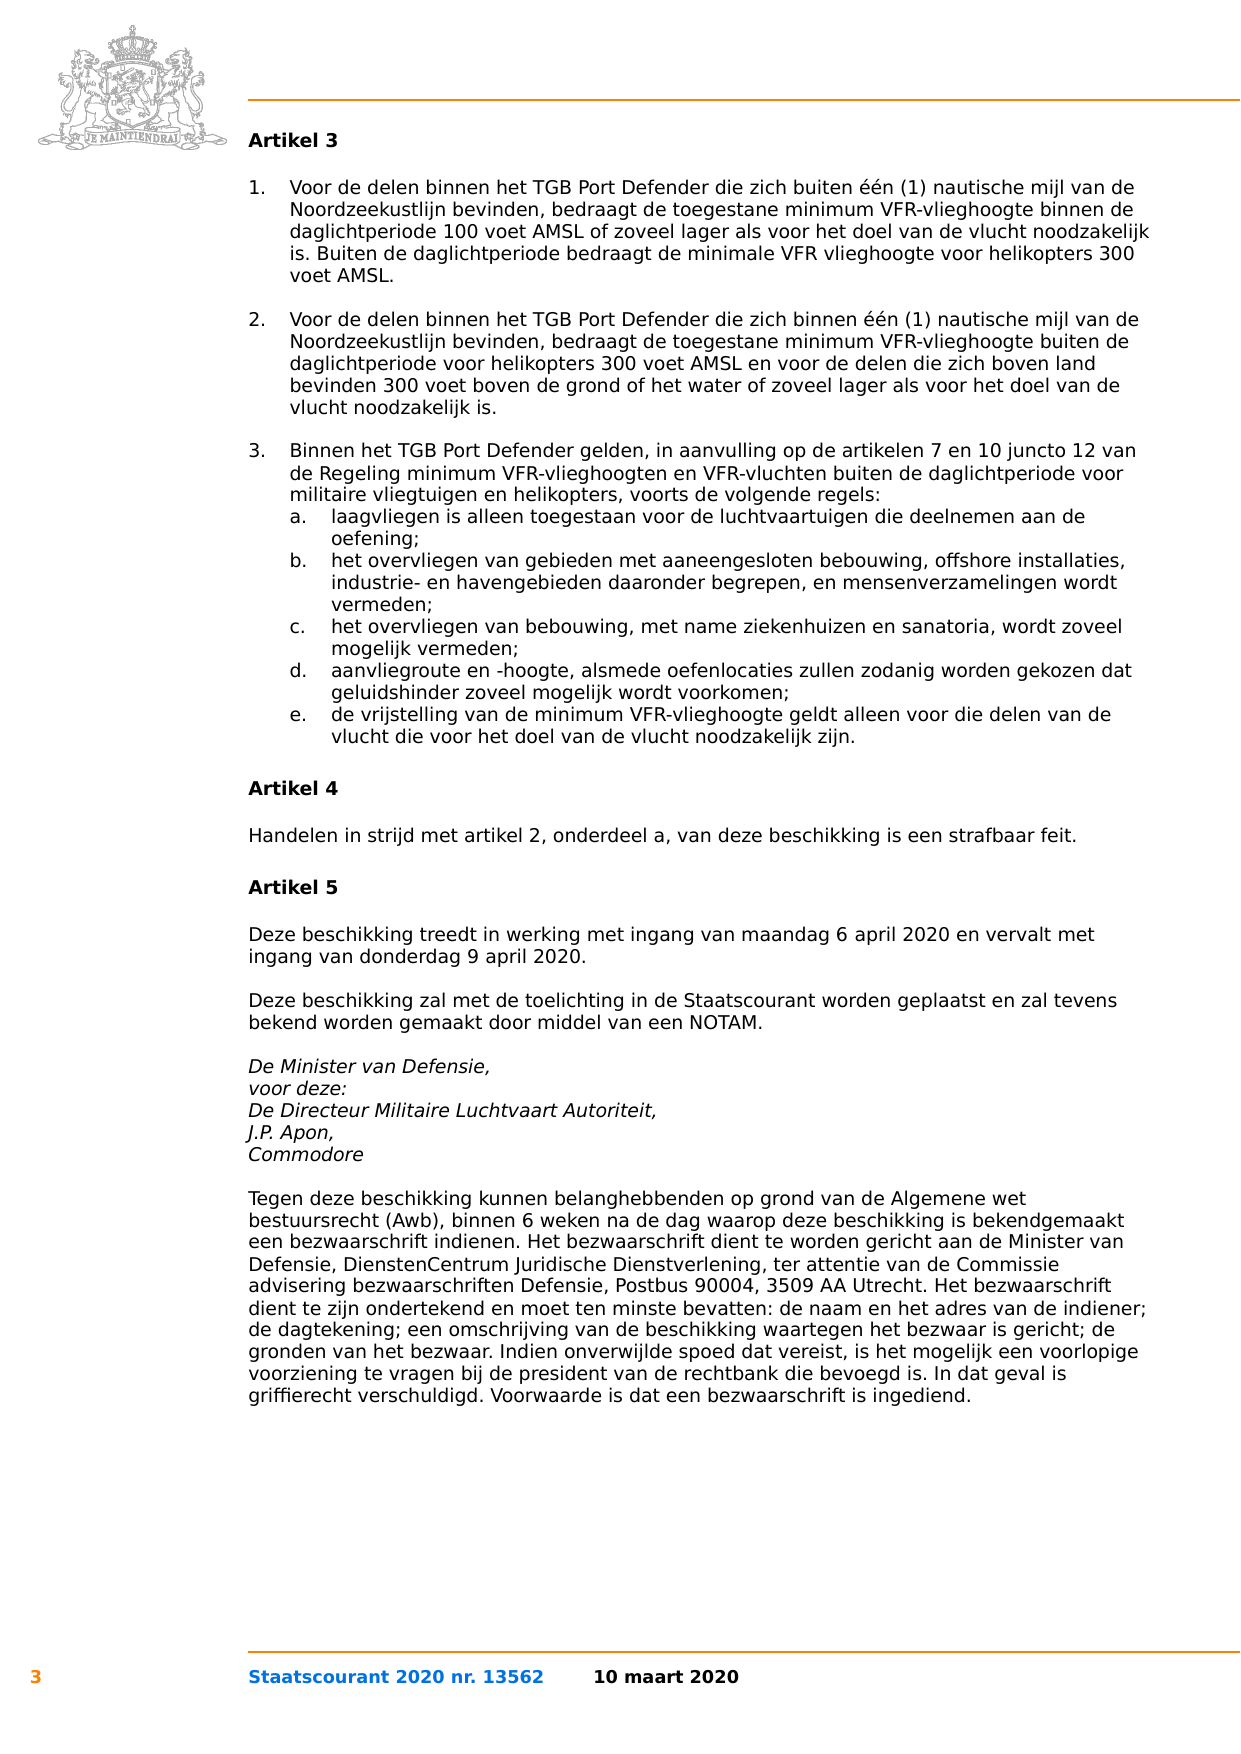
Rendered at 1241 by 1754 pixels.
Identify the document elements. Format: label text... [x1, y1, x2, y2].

text e. de vrijstelling van de minimum VFR-vlieghoogte geldt alleen voor die delen van de vlucht die voor het doel van de vlucht noodzakelijk zijn. [289, 704, 1163, 748]
subtitle Artikel 3 [248, 130, 1163, 152]
text Handelen in strijd met artikel 2, onderdeel a, van deze beschikking is een strafbaar feit. [248, 825, 1163, 847]
text 2. Voor de delen binnen het TGB Port Defender die zich binnen één (1) nautische mijl van de Noordzeekustlijn bevinden, bedraagt de toegestane minimum VFR-vlieghoogte buiten de daglichtperiode voor helikopters 300 voet AMSL en voor de delen die zich boven land bevinden 300 voet boven de grond of het water of zoveel lager als voor het doel van de vlucht noodzakelijk is. [248, 309, 1163, 418]
text 3. Binnen het TGB Port Defender gelden, in aanvulling op de artikelen 7 en 10 juncto 12 van de Regeling minimum VFR-vlieghoogten en VFR-vluchten buiten de daglichtperiode voor militaire vliegtuigen en helikopters, voorts de volgende regels: [248, 440, 1163, 506]
text De Minister van Defensie, voor deze: De Directeur Militaire Luchtvaart Autoriteit, J.P. Apon, Commodore [248, 1056, 1163, 1166]
text Tegen deze beschikking kunnen belanghebbenden op grond van de Algemene wet bestuursrecht (Awb), binnen 6 weken na de dag waarop deze beschikking is bekendgemaakt een bezwaarschrift indienen. Het bezwaarschrift dient te worden gericht aan de Minister van Defensie, DienstenCentrum Juridische Dienstverlening, ter attentie van de Commissie advisering bezwaarschriften Defensie, Postbus 90004, 3509 AA Utrecht. Het bezwaarschrift dient te zijn ondertekend en moet ten minste bevatten: de naam en het adres van de indiener; de dagtekening; een omschrijving van de beschikking waartegen het bezwaar is gericht; de gronden van het bezwaar. Indien onverwijlde spoed dat vereist, is het mogelijk een voorlopige voorziening te vragen bij de president van de rechtbank die bevoegd is. In dat geval is griffierecht verschuldigd. Voorwaarde is dat een bezwaarschrift is ingediend. [248, 1187, 1163, 1407]
text c. het overvliegen van bebouwing, met name ziekenhuizen en sanatoria, wordt zoveel mogelijk vermeden; [289, 616, 1163, 660]
text 1. Voor de delen binnen het TGB Port Defender die zich buiten één (1) nautische mijl van de Noordzeekustlijn bevinden, bedraagt de toegestane minimum VFR-vlieghoogte binnen de daglichtperiode 100 voet AMSL of zoveel lager als voor het doel van de vlucht noodzakelijk is. Buiten de daglichtperiode bedraagt de minimale VFR vlieghoogte voor helikopters 300 voet AMSL. [248, 177, 1163, 287]
text b. het overvliegen van gebieden met aaneengesloten bebouwing, offshore installaties, industrie- en havengebieden daaronder begrepen, en mensenverzamelingen wordt vermeden; [289, 550, 1163, 616]
text d. aanvliegroute en -hoogte, alsmede oefenlocaties zullen zodanig worden gekozen dat geluidshinder zoveel mogelijk wordt voorkomen; [289, 660, 1163, 704]
subtitle Artikel 5 [248, 877, 1163, 899]
subtitle Artikel 4 [248, 778, 1163, 800]
picture [38, 25, 227, 150]
text Deze beschikking treedt in werking met ingang van maandag 6 april 2020 en vervalt met ingang van donderdag 9 april 2020. [248, 924, 1163, 968]
text Deze beschikking zal met de toelichting in de Staatscourant worden geplaatst en zal tevens bekend worden gemaakt door middel van een NOTAM. [248, 990, 1163, 1034]
text a. laagvliegen is alleen toegestaan voor de luchtvaartuigen die deelnemen aan de oefening; [289, 506, 1163, 550]
